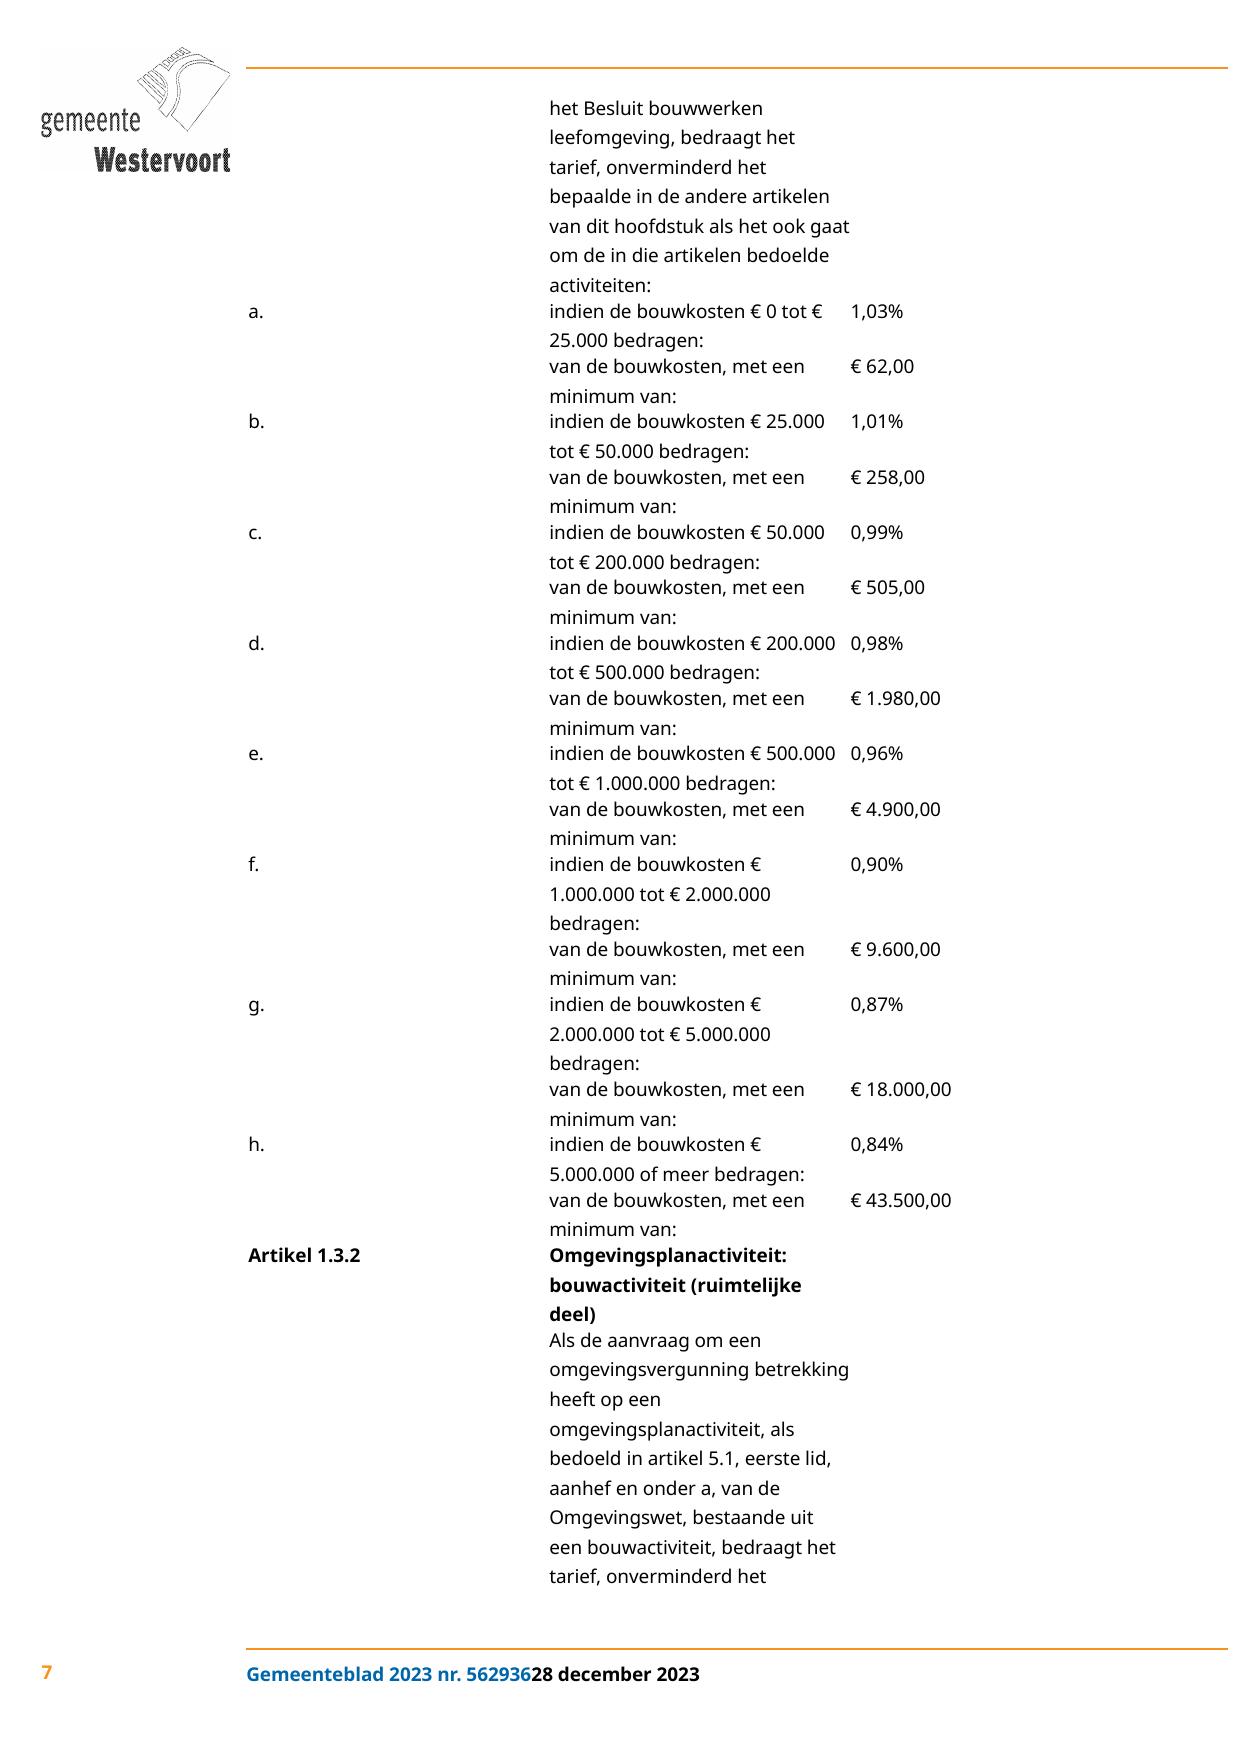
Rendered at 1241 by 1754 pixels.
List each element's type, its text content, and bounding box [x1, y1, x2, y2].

table_cell € 9.600,00 [850, 936, 1152, 991]
table_cell € 4.900,00 [850, 796, 1152, 851]
table_cell [850, 95, 1152, 298]
table_cell Artikel 1.3.2 [248, 1242, 549, 1327]
table_cell van de bouwkosten, met een minimum van: [549, 685, 850, 741]
table_cell indien de bouwkosten € 2.000.000 tot € 5.000.000 bedragen: [549, 991, 850, 1076]
table_cell 1,03% [850, 298, 1152, 353]
table_cell [248, 685, 549, 741]
table_cell € 258,00 [850, 464, 1152, 519]
table_cell van de bouwkosten, met een minimum van: [549, 575, 850, 630]
table_cell f. [248, 851, 549, 936]
table_cell 0,84% [850, 1132, 1152, 1187]
table_cell Als de aanvraag om een omgevingsvergunning betrekking heeft op een omgevingsplanactiviteit, als bedoeld in artikel 5.1, eerste lid, aanhef en onder a, van de Omgevingswet, bestaande uit een bouwactiviteit, bedraagt het tarief, onverminderd het [549, 1327, 850, 1589]
table_cell 0,96% [850, 741, 1152, 796]
table_cell indien de bouwkosten € 500.000 tot € 1.000.000 bedragen: [549, 741, 850, 796]
table_cell [248, 1187, 549, 1242]
table_cell 0,98% [850, 630, 1152, 685]
table_cell g. [248, 991, 549, 1076]
table_cell d. [248, 630, 549, 685]
table_cell 0,87% [850, 991, 1152, 1076]
table_cell [850, 1327, 1152, 1589]
table_cell van de bouwkosten, met een minimum van: [549, 936, 850, 991]
table_cell [248, 1076, 549, 1132]
table_cell € 18.000,00 [850, 1076, 1152, 1132]
table_cell indien de bouwkosten € 5.000.000 of meer bedragen: [549, 1132, 850, 1187]
table_cell € 1.980,00 [850, 685, 1152, 741]
table_cell [248, 95, 549, 298]
table_cell 0,90% [850, 851, 1152, 936]
table_cell indien de bouwkosten € 200.000 tot € 500.000 bedragen: [549, 630, 850, 685]
table_cell € 43.500,00 [850, 1187, 1152, 1242]
table_cell indien de bouwkosten € 50.000 tot € 200.000 bedragen: [549, 519, 850, 574]
table_cell a. [248, 298, 549, 353]
table_cell van de bouwkosten, met een minimum van: [549, 796, 850, 851]
table_cell h. [248, 1132, 549, 1187]
table_cell [248, 936, 549, 991]
table_cell [248, 1327, 549, 1589]
table_cell € 505,00 [850, 575, 1152, 630]
table_cell van de bouwkosten, met een minimum van: [549, 1187, 850, 1242]
picture [41, 47, 231, 172]
table_cell [248, 353, 549, 409]
table_cell e. [248, 741, 549, 796]
table_cell [248, 575, 549, 630]
table_cell Omgevingsplanactiviteit: bouwactiviteit (ruimtelijke deel) [549, 1242, 850, 1327]
table_cell indien de bouwkosten € 25.000 tot € 50.000 bedragen: [549, 409, 850, 464]
table_cell b. [248, 409, 549, 464]
table_cell van de bouwkosten, met een minimum van: [549, 1076, 850, 1132]
table_cell [850, 1242, 1152, 1327]
table_cell 1,01% [850, 409, 1152, 464]
table_cell [248, 464, 549, 519]
table_cell indien de bouwkosten € 0 tot € 25.000 bedragen: [549, 298, 850, 353]
table_cell indien de bouwkosten € 1.000.000 tot € 2.000.000 bedragen: [549, 851, 850, 936]
table_cell c. [248, 519, 549, 574]
table_cell van de bouwkosten, met een minimum van: [549, 353, 850, 409]
table_cell 0,99% [850, 519, 1152, 574]
table_cell [248, 796, 549, 851]
table_cell € 62,00 [850, 353, 1152, 409]
table_cell van de bouwkosten, met een minimum van: [549, 464, 850, 519]
table_cell het Besluit bouwwerken leefomgeving, bedraagt het tarief, onverminderd het bepaalde in de andere artikelen van dit hoofdstuk als het ook gaat om de in die artikelen bedoelde activiteiten: [549, 95, 850, 298]
